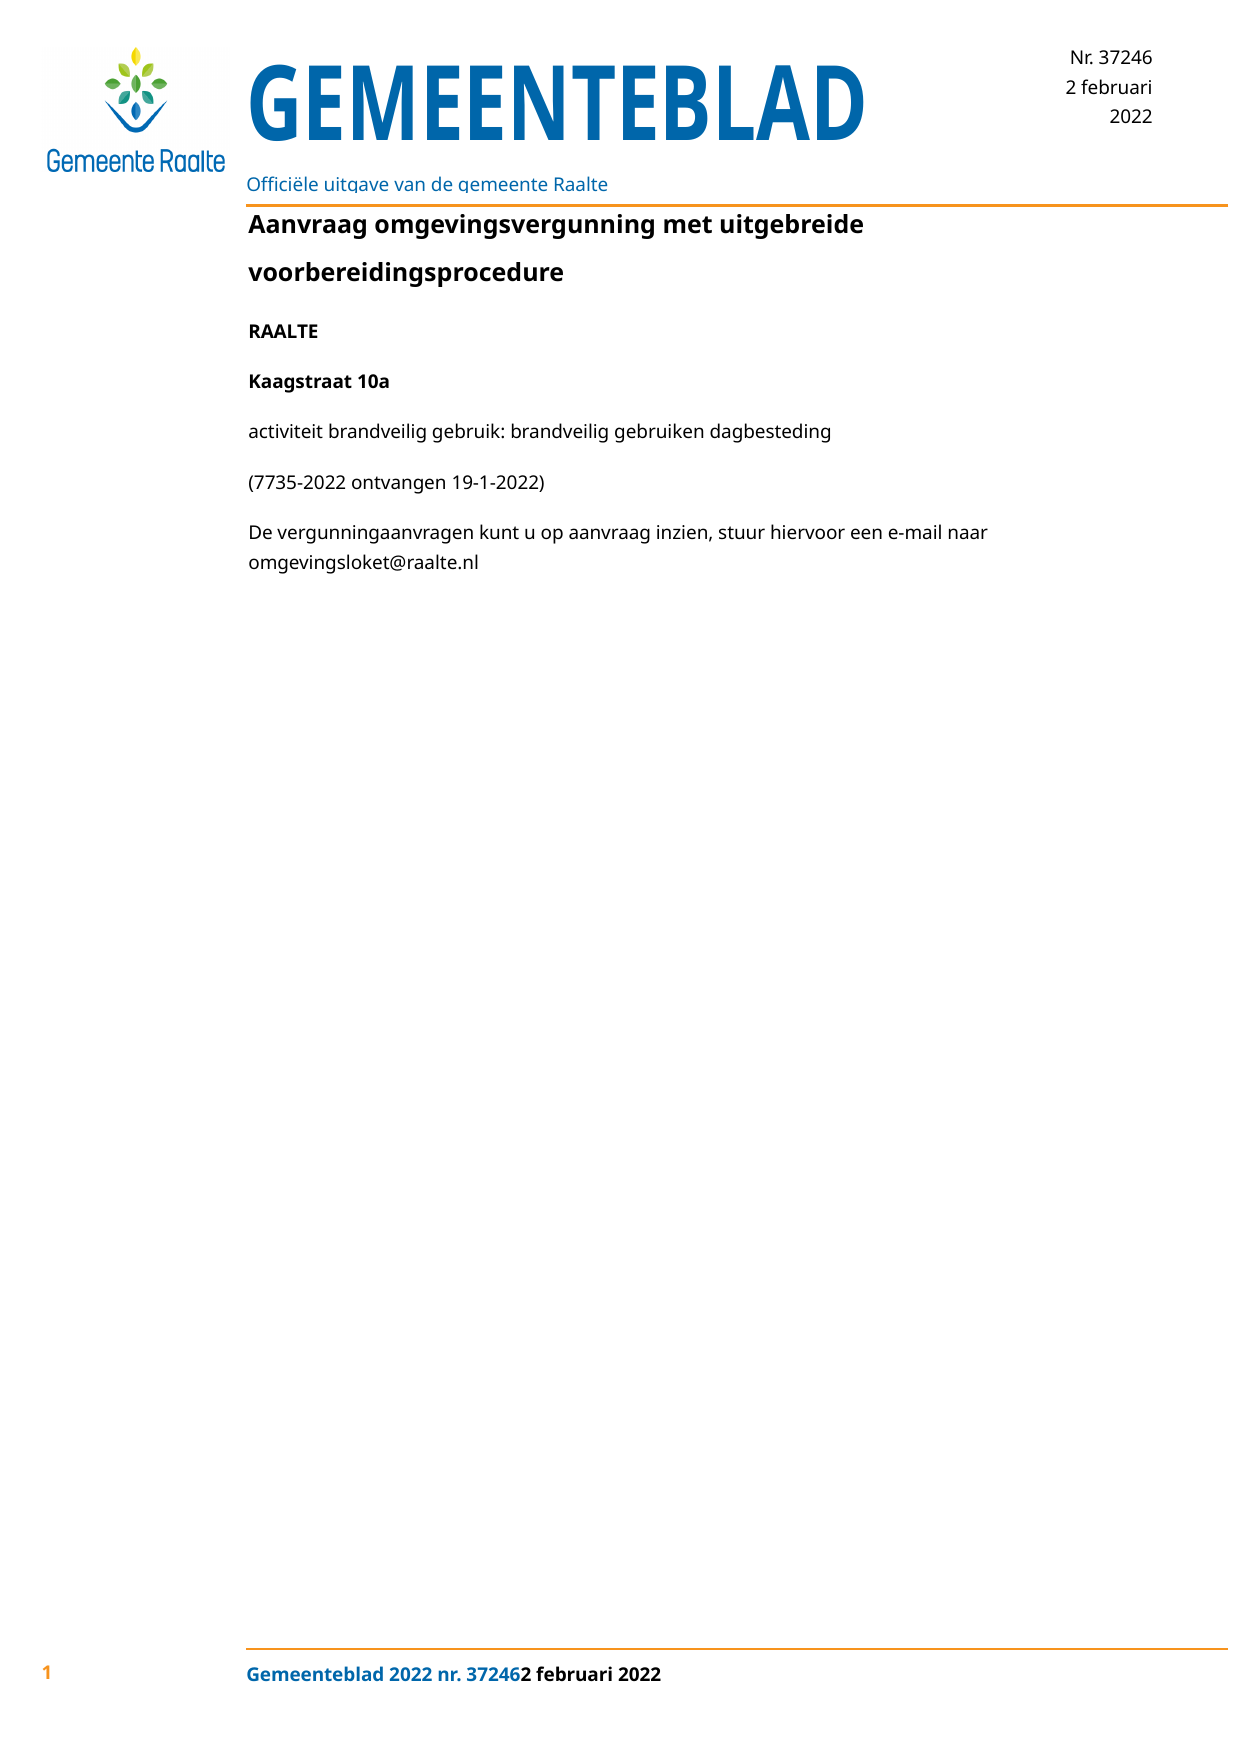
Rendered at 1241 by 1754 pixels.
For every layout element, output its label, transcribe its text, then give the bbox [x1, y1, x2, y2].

text De vergunningaanvragen kunt u op aanvraag inzien, stuur hiervoor een e-mail naar omgevingsloket@raalte.nl [248, 519, 1152, 575]
text RAALTE [248, 318, 1152, 344]
text Aanvraag omgevingsvergunning met uitgebreide voorbereidingsprocedure [248, 207, 1152, 288]
text activiteit brandveilig gebruik: brandveilig gebruiken dagbesteding [248, 419, 1152, 444]
text Kaagstraat 10a [248, 368, 1152, 394]
picture [41, 47, 231, 172]
text (7735-2022 ontvangen 19-1-2022) [248, 469, 1152, 495]
